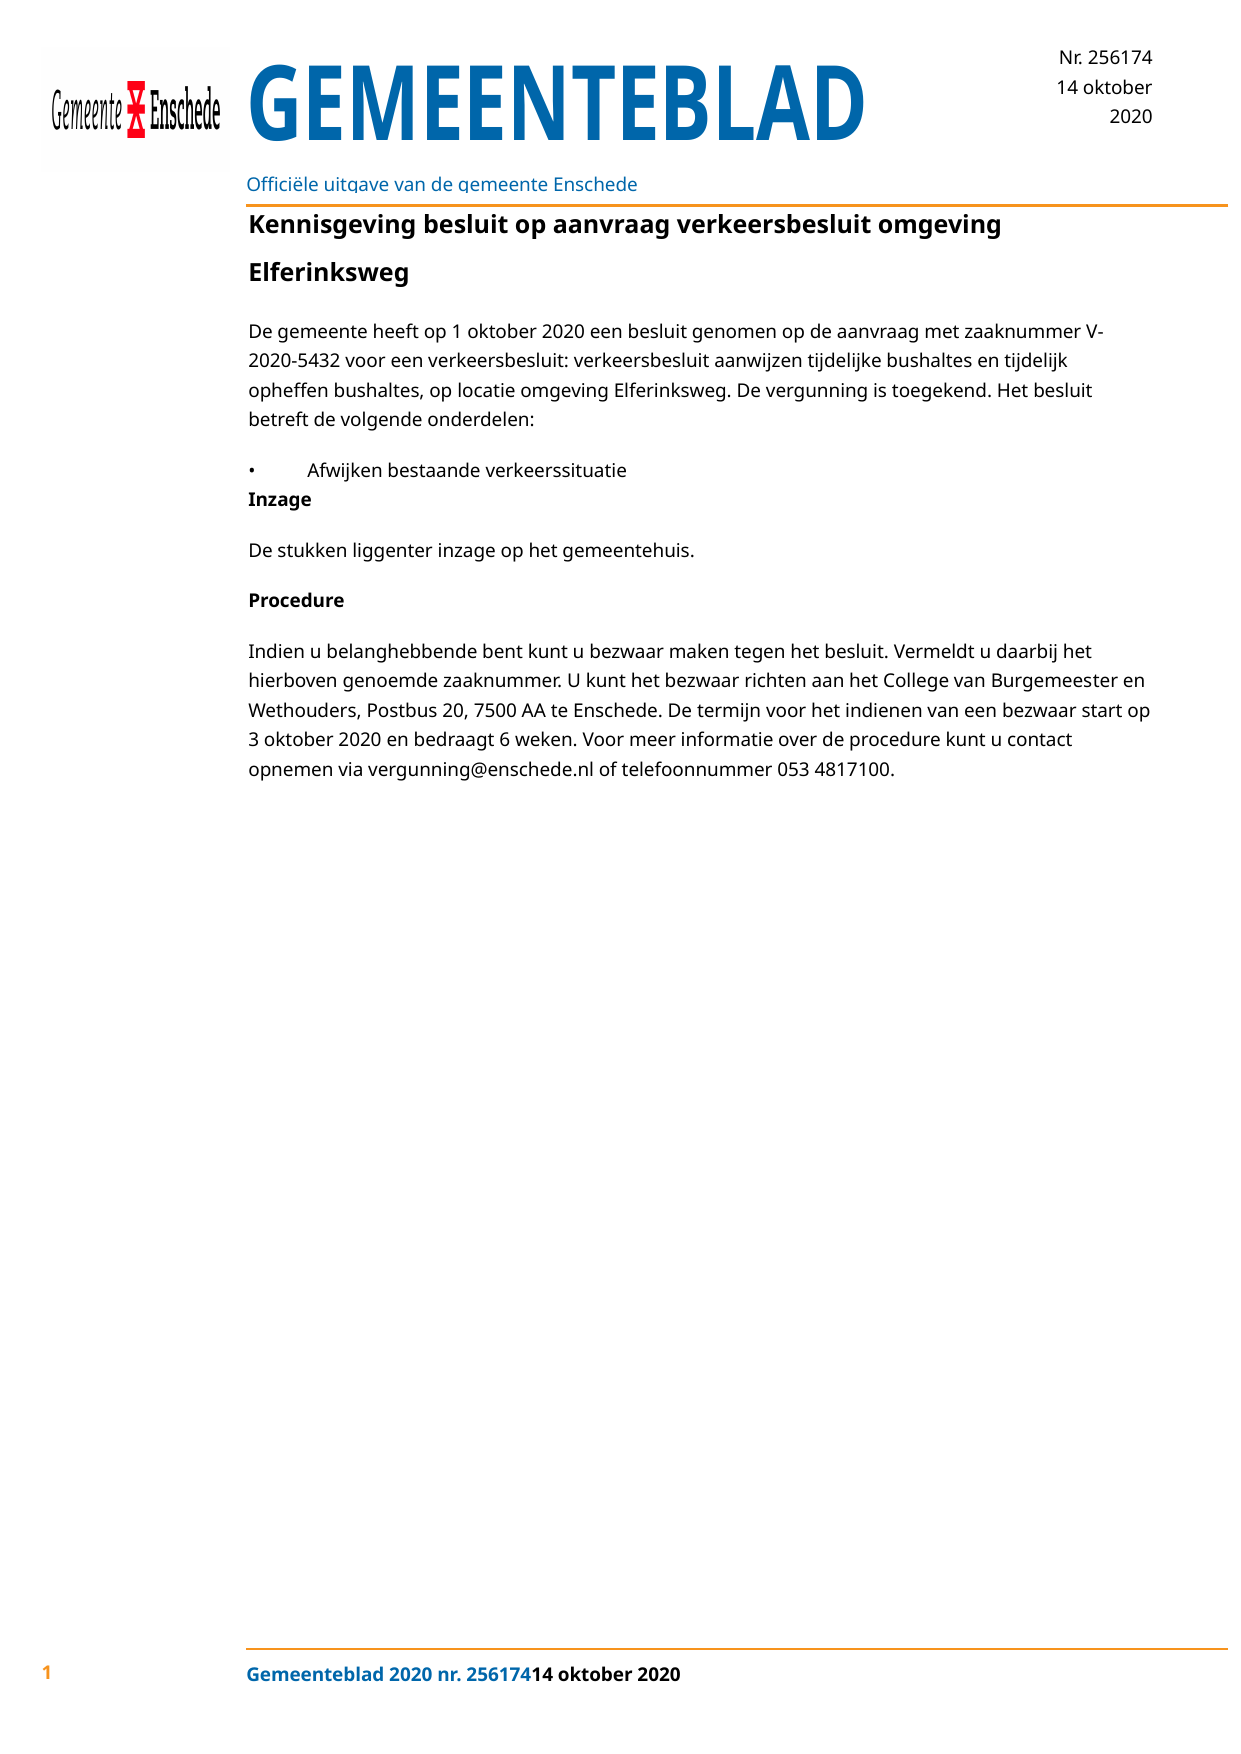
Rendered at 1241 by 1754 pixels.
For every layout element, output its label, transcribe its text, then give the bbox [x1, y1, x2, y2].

text Procedure [248, 587, 1152, 613]
text Inzage [248, 487, 1152, 512]
text De stukken liggenter inzage op het gemeentehuis. [248, 537, 1152, 563]
text Kennisgeving besluit op aanvraag verkeersbesluit omgeving Elferinksweg [248, 207, 1152, 288]
text Indien u belanghebbende bent kunt u bezwaar maken tegen het besluit. Vermeldt u daarbij het hierboven genoemde zaaknummer. U kunt het bezwaar richten aan het College van Burgemees­ter en Wethouders, Postbus 20, 7500 AA te Enschede. De termijn voor het indienen van een bezwaar start op 3 oktober 2020 en bedraagt 6 weken. Voor meer informatie over de procedure kunt u contact opnemen via vergunning@enschede.nl of telefoonnummer 053 4817100. [248, 638, 1152, 782]
list Afwijken bestaande verkeerssituatie [248, 457, 1152, 483]
picture [41, 47, 231, 172]
text De gemeente heeft op 1 oktober 2020 een besluit genomen op de aanvraag met zaaknummer V-2020-5432 voor een verkeersbesluit: verkeersbesluit aanwijzen tijdelijke bushaltes en tijdelijk opheffen bushaltes, op locatie omgeving Elferinksweg. De vergunning is toegekend. Het besluit betreft de volgende onderdelen: [248, 318, 1152, 432]
